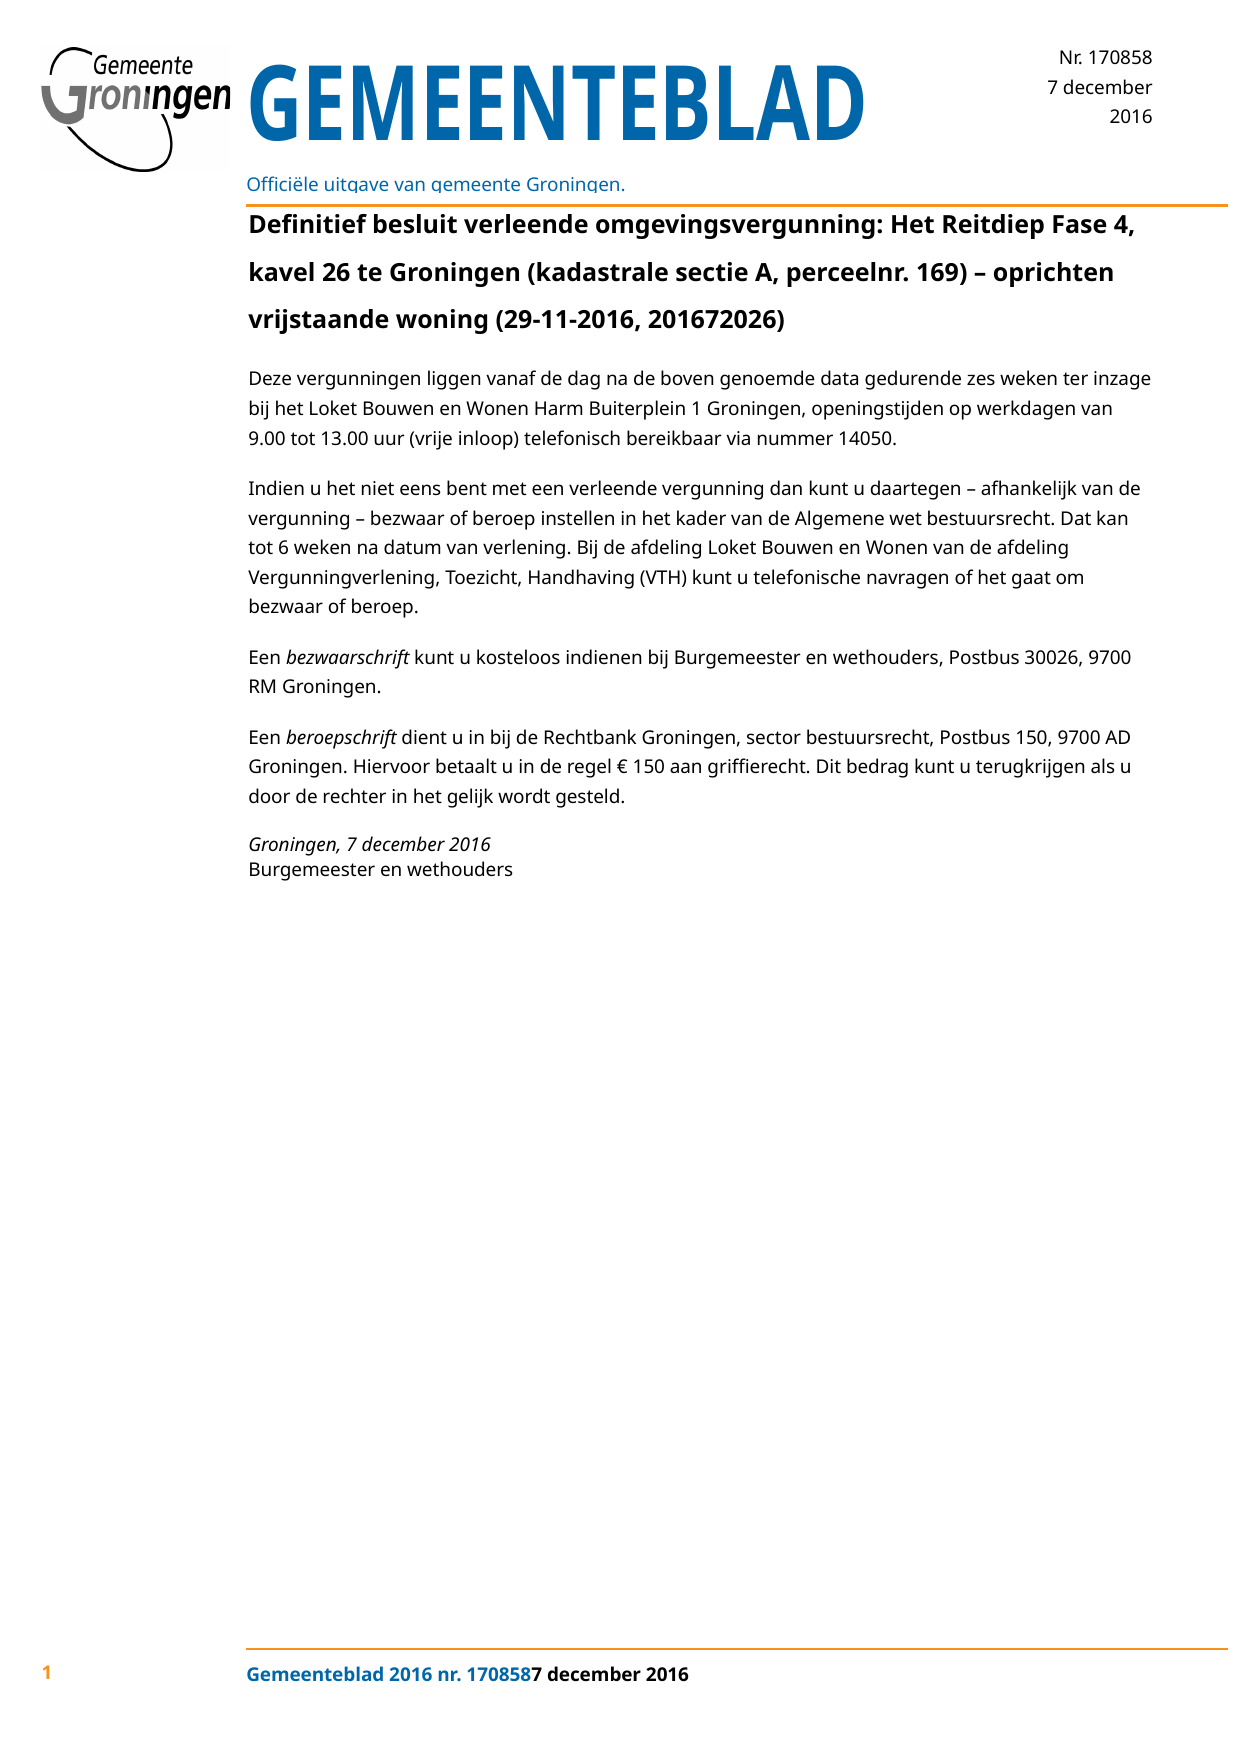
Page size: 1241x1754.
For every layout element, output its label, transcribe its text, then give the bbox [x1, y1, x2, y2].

text Een bezwaarschrift kunt u kosteloos indienen bij Burgemeester en wethouders, Postbus 30026, 9700 RM Groningen. [248, 644, 1152, 699]
text Groningen, 7 december 2016 [248, 831, 1152, 857]
text Burgemeester en wethouders [248, 857, 1152, 882]
text Definitief besluit verleende omgevingsvergunning: Het Reitdiep Fase 4, kavel 26 te Groningen (kadastrale sectie A, perceelnr. 169) – oprichten vrijstaande woning (29-11-2016, 201672026) [248, 207, 1152, 336]
text Indien u het niet eens bent met een verleende vergunning dan kunt u daartegen – afhankelijk van de vergunning – bezwaar of beroep instellen in het kader van de Algemene wet bestuursrecht. Dat kan tot 6 weken na datum van verlening. Bij de afdeling Loket Bouwen en Wonen van de afdeling Vergunningverlening, Toezicht, Handhaving (VTH) kunt u telefonische navragen of het gaat om bezwaar of beroep. [248, 475, 1152, 619]
picture [41, 47, 231, 172]
text Een beroepschrift dient u in bij de Rechtbank Groningen, sector bestuursrecht, Postbus 150, 9700 AD Groningen. Hiervoor betaalt u in de regel € 150 aan griffierecht. Dit bedrag kunt u terugkrijgen als u door de rechter in het gelijk wordt gesteld. [248, 724, 1152, 809]
text Deze vergunningen liggen vanaf de dag na de boven genoemde data gedurende zes weken ter inzage bij het Loket Bouwen en Wonen Harm Buiterplein 1 Groningen, openingstijden op werkdagen van 9.00 tot 13.00 uur (vrije inloop) telefonisch bereikbaar via nummer 14050. [248, 366, 1152, 450]
